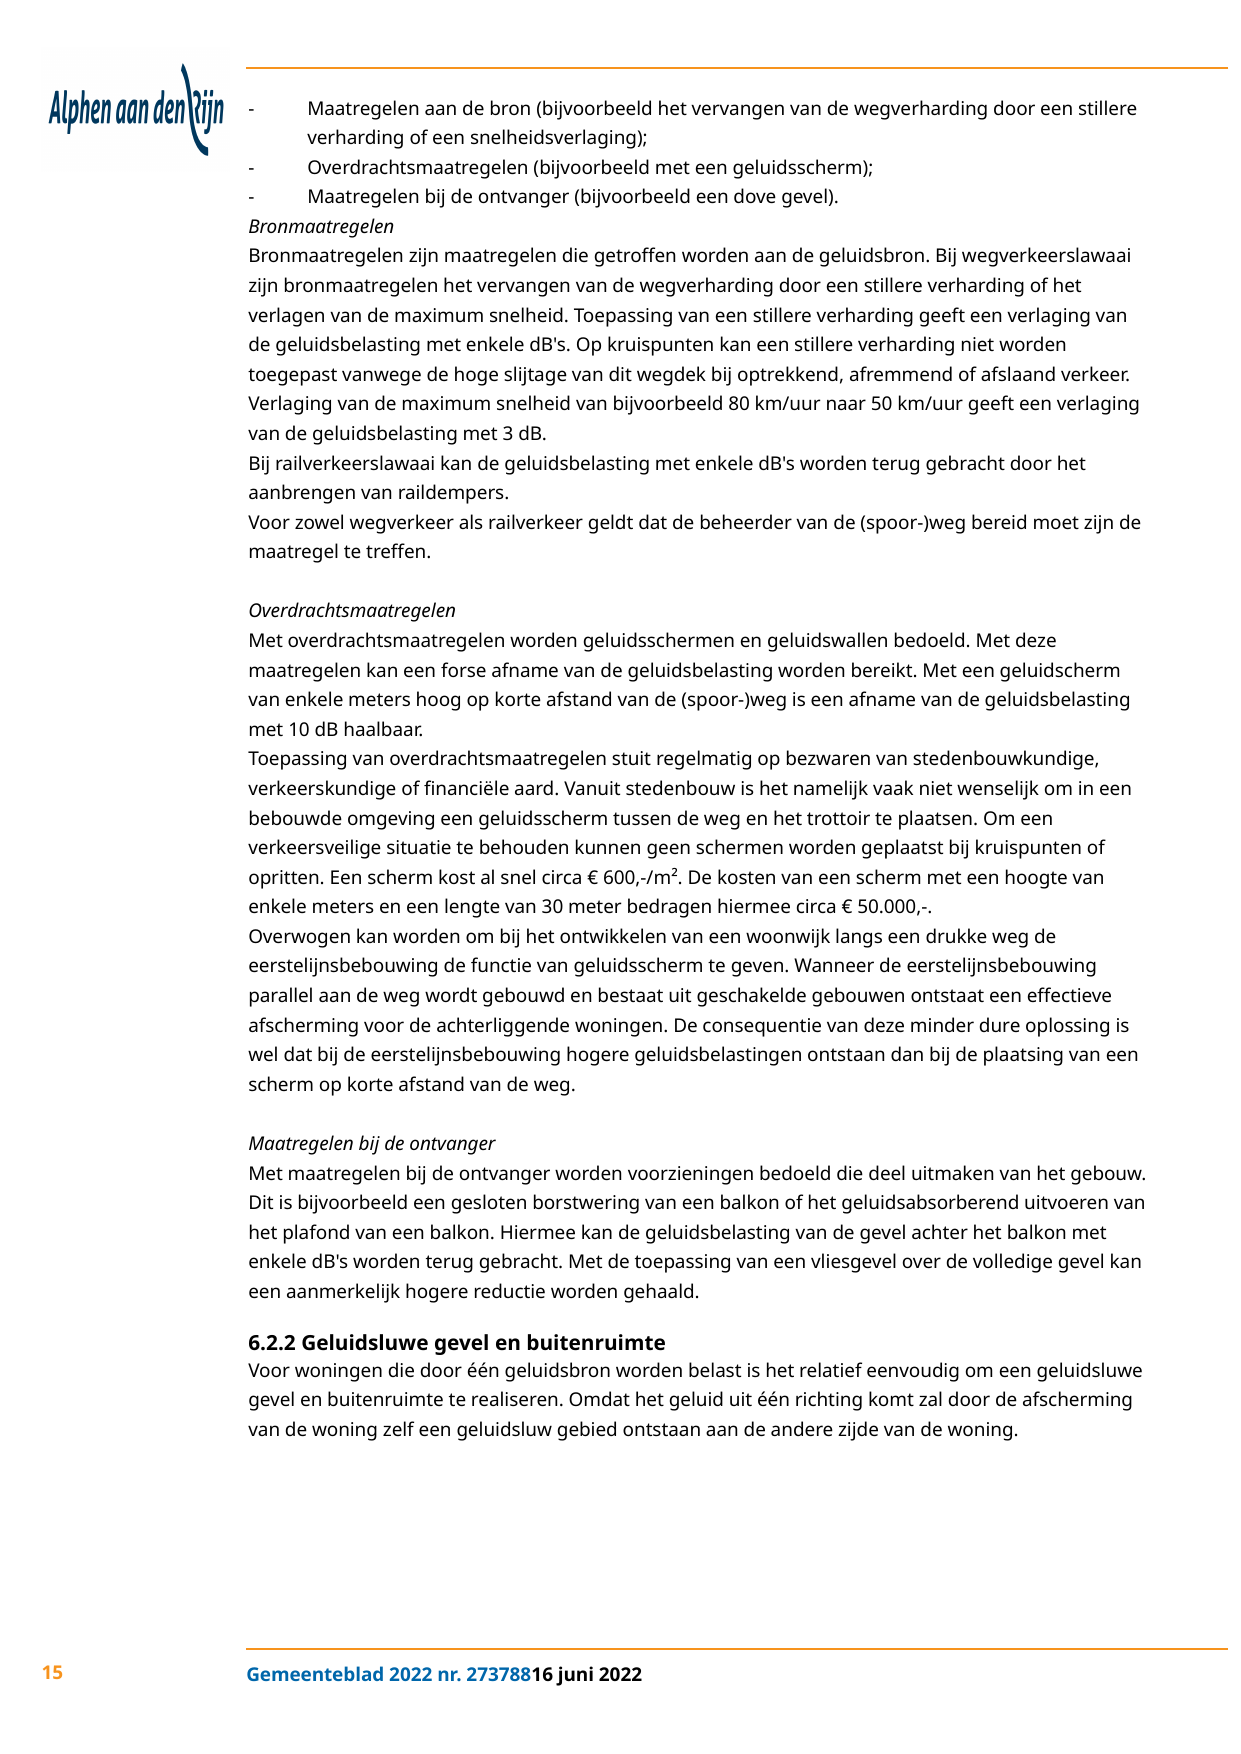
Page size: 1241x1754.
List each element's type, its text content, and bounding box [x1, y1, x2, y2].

text Bij railverkeerslawaai kan de geluidsbelasting met enkele dB's worden terug gebracht door het aanbrengen van raildempers. [248, 450, 1152, 505]
text Overdrachtsmaatregelen [248, 598, 1152, 623]
list Overdrachtsmaatregelen (bijvoorbeeld met een geluidsscherm); [248, 154, 1152, 180]
text Voor woningen die door één geluidsbron worden belast is het relatief eenvoudig om een geluidsluwe gevel en buitenruimte te realiseren. Omdat het geluid uit één richting komt zal door de afscherming van de woning zelf een geluidsluw gebied ontstaan aan de andere zijde van de woning. [248, 1357, 1152, 1442]
text Met maatregelen bij de ontvanger worden voorzieningen bedoeld die deel uitmaken van het gebouw. Dit is bijvoorbeeld een gesloten borstwering van een balkon of het geluidsabsorberend uitvoeren van het plafond van een balkon. Hiermee kan de geluidsbelasting van de gevel achter het balkon met enkele dB's worden terug gebracht. Met de toepassing van een vliesgevel over de volledige gevel kan een aanmerkelijk hogere reductie worden gehaald. [248, 1160, 1152, 1304]
text Voor zowel wegverkeer als railverkeer geldt dat de beheerder van de (spoor-)weg bereid moet zijn de maatregel te treffen. [248, 509, 1152, 564]
text Met overdrachtsmaatregelen worden geluidsschermen en geluidswallen bedoeld. Met deze maatregelen kan een forse afname van de geluidsbelasting worden bereikt. Met een geluidscherm van enkele meters hoog op korte afstand van de (spoor-)weg is een afname van de geluidsbelasting met 10 dB haalbaar. [248, 627, 1152, 742]
text Bronmaatregelen zijn maatregelen die getroffen worden aan de geluidsbron. Bij wegverkeerslawaai zijn bronmaatregelen het vervangen van de wegverharding door een stillere verharding of het verlagen van de maximum snelheid. Toepassing van een stillere verharding geeft een verlaging van de geluidsbelasting met enkele dB's. Op kruispunten kan een stillere verharding niet worden toegepast vanwege de hoge slijtage van dit wegdek bij optrekkend, afremmend of afslaand verkeer. Verlaging van de maximum snelheid van bijvoorbeeld 80 km/uur naar 50 km/uur geeft een verlaging van de geluidsbelasting met 3 dB. [248, 243, 1152, 446]
text Toepassing van overdrachtsmaatregelen stuit regelmatig op bezwaren van stedenbouwkundige, verkeerskundige of financiële aard. Vanuit stedenbouw is het namelijk vaak niet wenselijk om in een bebouwde omgeving een geluidsscherm tussen de weg en het trottoir te plaatsen. Om een verkeersveilige situatie te behouden kunnen geen schermen worden geplaatst bij kruispunten of opritten. Een scherm kost al snel circa € 600,-/m². De kosten van een scherm met een hoogte van enkele meters en een lengte van 30 meter bedragen hiermee circa € 50.000,-. [248, 746, 1152, 919]
picture [41, 47, 231, 172]
text Maatregelen bij de ontvanger [248, 1130, 1152, 1156]
list Maatregelen bij de ontvanger (bijvoorbeeld een dove gevel). [248, 183, 1152, 209]
text 6.2.2 Geluidsluwe gevel en buitenruimte [248, 1328, 1152, 1357]
text Bronmaatregelen [248, 213, 1152, 239]
text Overwogen kan worden om bij het ontwikkelen van een woonwijk langs een drukke weg de eerstelijnsbebouwing de functie van geluidsscherm te geven. Wanneer de eerstelijnsbebouwing parallel aan de weg wordt gebouwd en bestaat uit geschakelde gebouwen ontstaat een effectieve afscherming voor de achterliggende woningen. De consequentie van deze minder dure oplossing is wel dat bij de eerstelijnsbebouwing hogere geluidsbelastingen ontstaan dan bij de plaatsing van een scherm op korte afstand van de weg. [248, 923, 1152, 1097]
list Maatregelen aan de bron (bijvoorbeeld het vervangen van de wegverharding door een stillere verharding of een snelheidsverlaging); [248, 95, 1152, 150]
